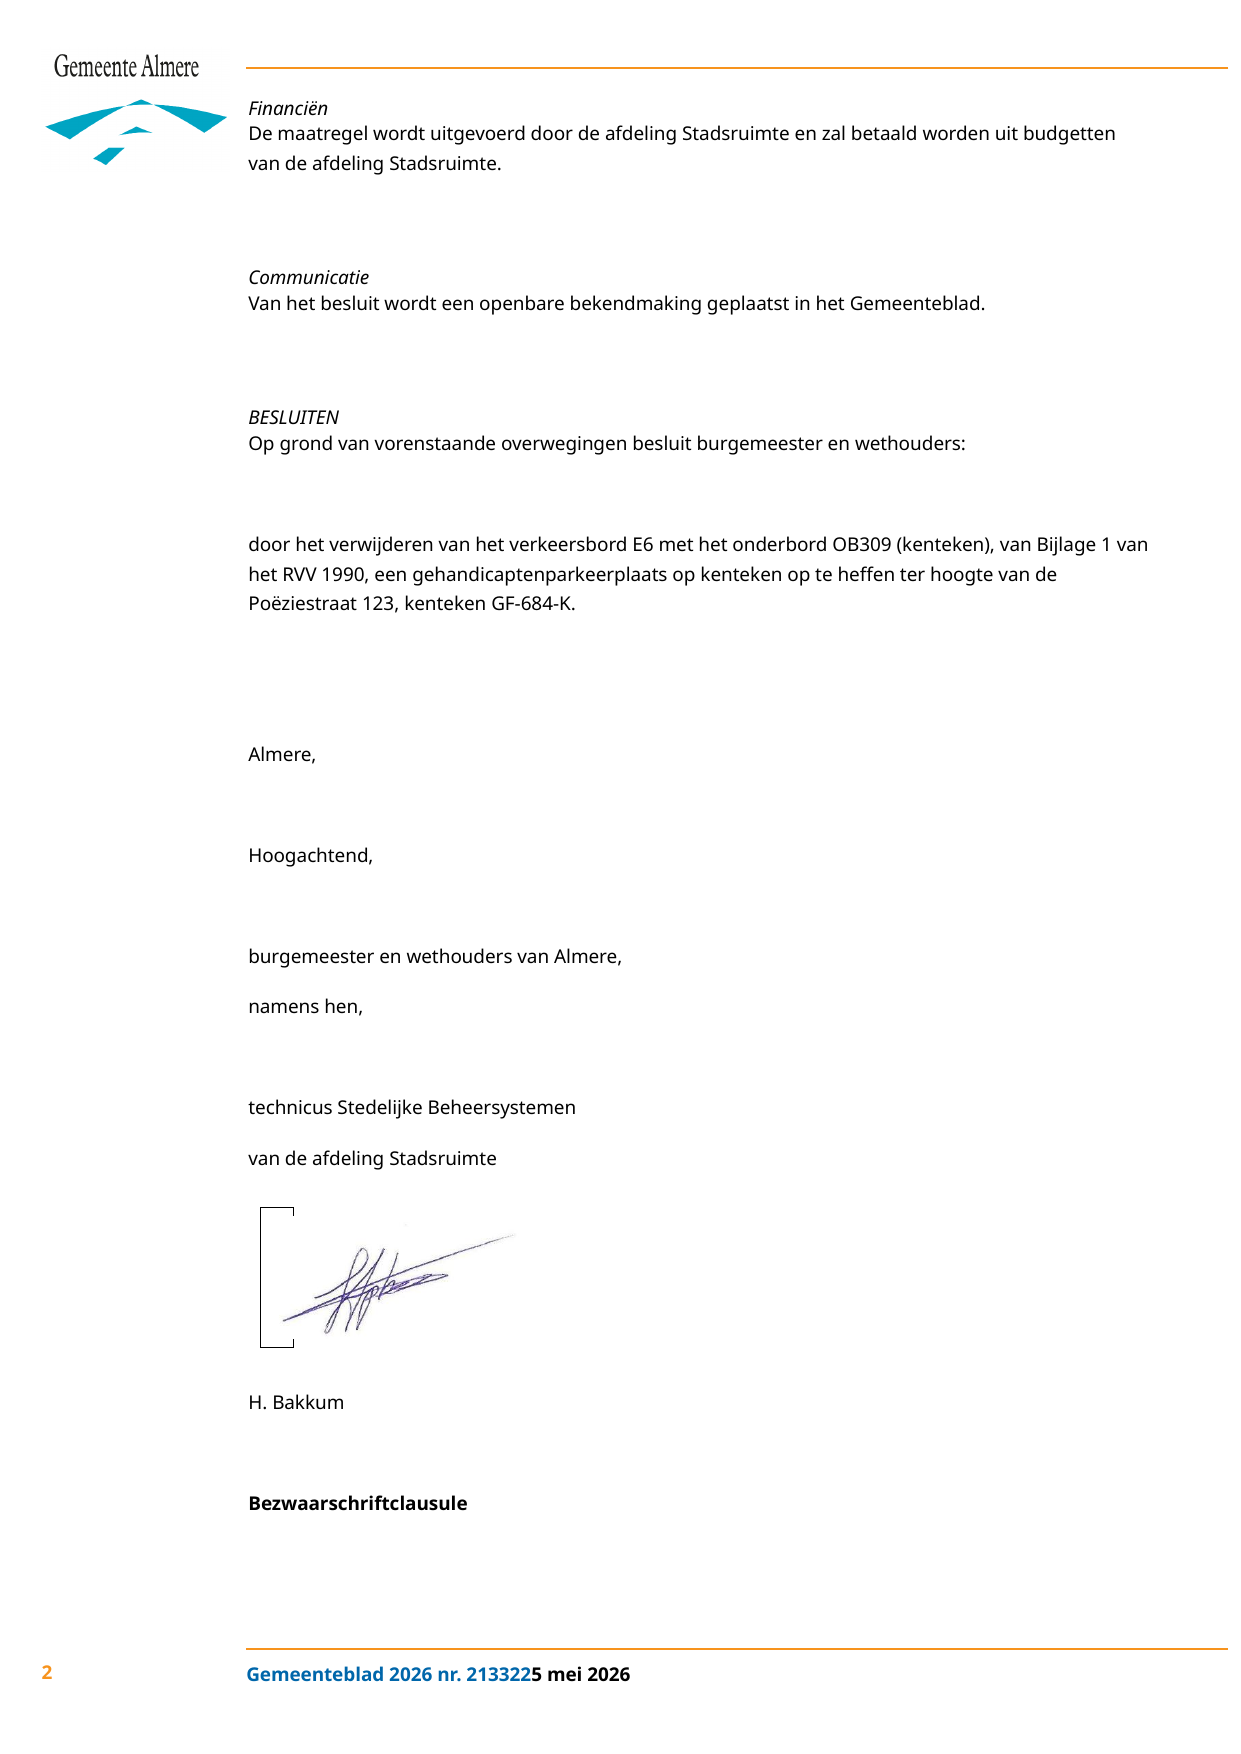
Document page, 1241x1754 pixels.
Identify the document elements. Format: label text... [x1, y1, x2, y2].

picture [268, 1216, 521, 1339]
text technicus Stedelijke Beheersystemen [248, 1094, 1152, 1120]
text van de afdeling Stadsruimte [248, 1145, 1152, 1171]
text Communicatie [248, 264, 1152, 290]
text BESLUITEN [248, 404, 1152, 430]
text Almere, [248, 742, 1152, 767]
text burgemeester en wethouders van Almere, [248, 943, 1152, 969]
text Financiën [248, 95, 1152, 121]
text Bezwaarschriftclausule [248, 1490, 1152, 1516]
text Van het besluit wordt een openbare bekendmaking geplaatst in het Gemeenteblad. [248, 290, 1152, 316]
text door het verwijderen van het verkeersbord E6 met het onderbord OB309 (kenteken), van Bijlage 1 van het RVV 1990, een gehandicaptenparkeerplaats op kenteken op te heffen ter hoogte van de Poëziestraat 123, kenteken GF-684-K. [248, 531, 1152, 616]
text Op grond van vorenstaande overwegingen besluit burgemeester en wethouders: [248, 430, 1152, 456]
picture [41, 47, 231, 172]
text H. Bakkum [248, 1389, 1152, 1415]
text namens hen, [248, 994, 1152, 1019]
text De maatregel wordt uitgevoerd door de afdeling Stadsruimte en zal betaald worden uit budgetten van de afdeling Stadsruimte. [248, 121, 1152, 176]
text Hoogachtend, [248, 842, 1152, 868]
